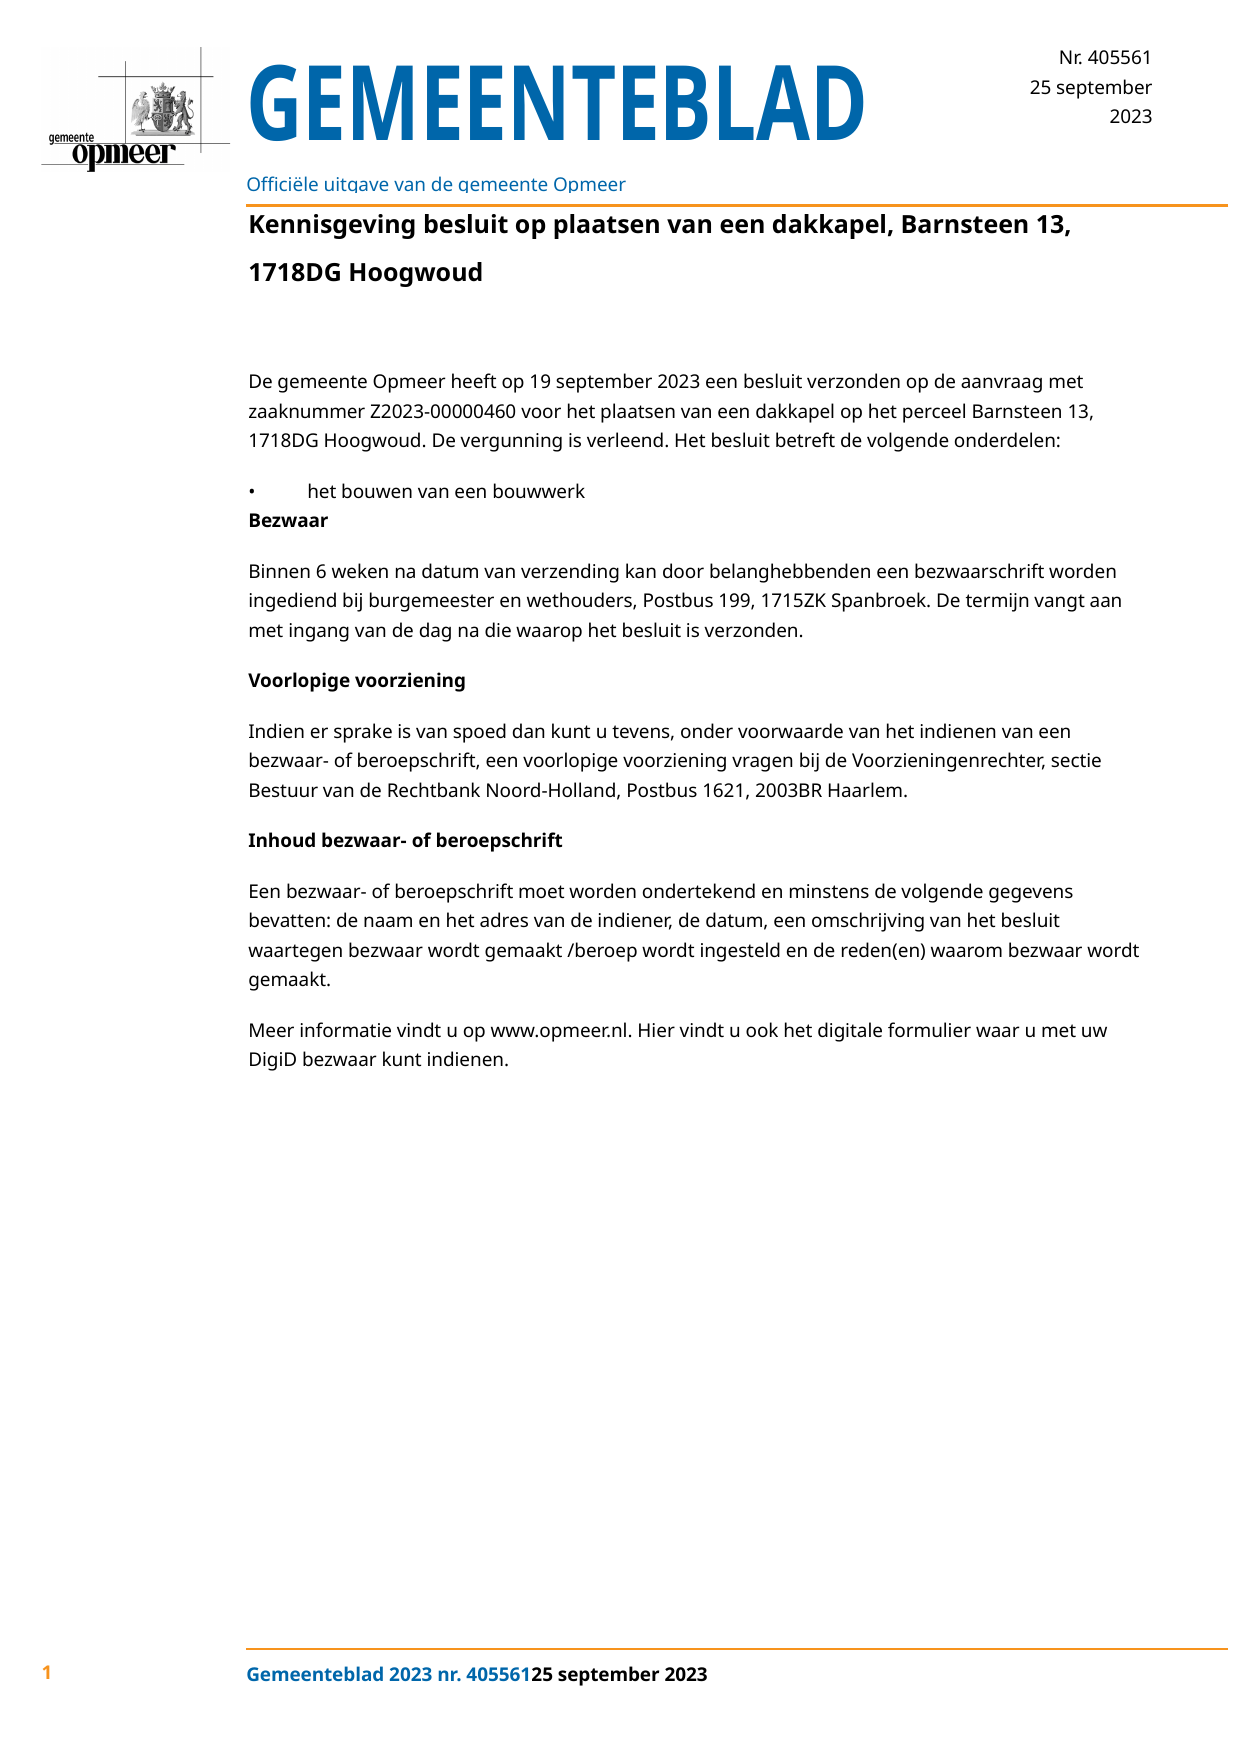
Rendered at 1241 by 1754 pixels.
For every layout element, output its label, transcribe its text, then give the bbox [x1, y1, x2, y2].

text Kennisgeving besluit op plaatsen van een dakkapel, Barnsteen 13, 1718DG Hoogwoud [248, 207, 1152, 288]
list het bouwen van een bouwwerk [248, 478, 1152, 504]
text Inhoud bezwaar- of beroepschrift [248, 827, 1152, 853]
picture [41, 47, 231, 172]
text Meer informatie vindt u op www.opmeer.nl. Hier vindt u ook het digitale formulier waar u met uw DigiD bezwaar kunt indienen. [248, 1017, 1152, 1072]
text Indien er sprake is van spoed dan kunt u tevens, onder voorwaarde van het indienen van een bezwaar- of beroepschrift, een voorlopige voorziening vragen bij de Voorzieningenrechter, sectie Bestuur van de Rechtbank Noord-Holland, Postbus 1621, 2003BR Haarlem. [248, 718, 1152, 803]
text Voorlopige voorziening [248, 667, 1152, 693]
text Binnen 6 weken na datum van verzending kan door belanghebbenden een bezwaarschrift worden ingediend bij burgemeester en wethouders, Postbus 199, 1715ZK Spanbroek. De termijn vangt aan met ingang van de dag na die waarop het besluit is verzonden. [248, 558, 1152, 643]
text Een bezwaar- of beroepschrift moet worden ondertekend en minstens de volgende gegevens bevatten: de naam en het adres van de indiener, de datum, een omschrijving van het besluit waartegen bezwaar wordt gemaakt /beroep wordt ingesteld en de reden(en) waarom bezwaar wordt gemaakt. [248, 878, 1152, 992]
text Bezwaar [248, 507, 1152, 533]
text De gemeente Opmeer heeft op 19 september 2023 een besluit verzonden op de aanvraag met zaaknummer Z2023-00000460 voor het plaatsen van een dakkapel op het perceel Barnsteen 13, 1718DG Hoogwoud. De vergunning is verleend. Het besluit betreft de volgende onderdelen: [248, 368, 1152, 453]
